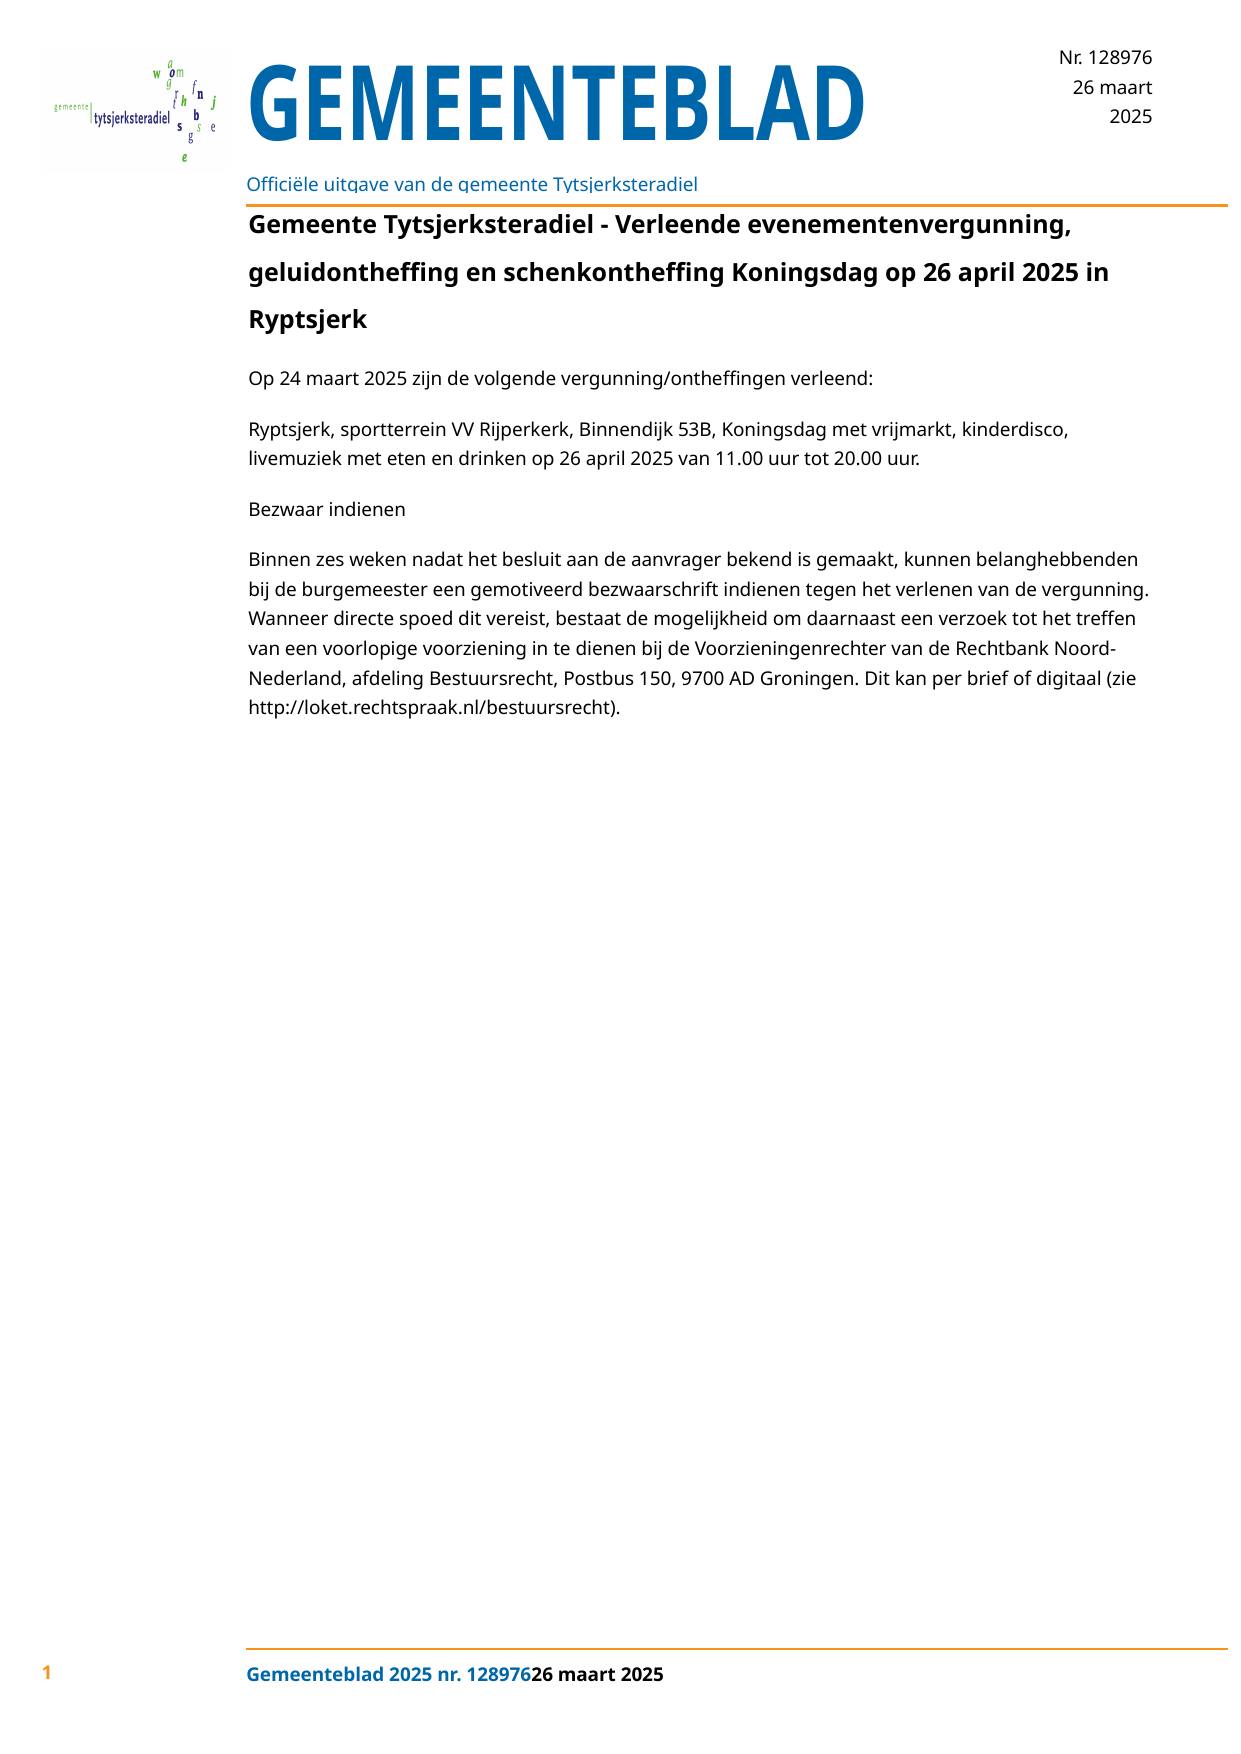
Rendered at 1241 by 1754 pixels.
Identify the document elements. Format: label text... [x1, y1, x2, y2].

text Bezwaar indienen [248, 496, 1152, 522]
text Op 24 maart 2025 zijn de volgende vergunning/ontheffingen verleend: [248, 366, 1152, 391]
picture [41, 47, 231, 172]
text Binnen zes weken nadat het besluit aan de aanvrager bekend is gemaakt, kunnen belanghebbenden bij de burgemeester een gemotiveerd bezwaarschrift indienen tegen het verlenen van de vergunning. Wanneer directe spoed dit vereist, bestaat de mogelijkheid om daarnaast een verzoek tot het treffen van een voorlopige voorziening in te dienen bij de Voorzieningenrechter van de Rechtbank Noord-Nederland, afdeling Bestuursrecht, Postbus 150, 9700 AD Groningen. Dit kan per brief of digitaal (zie http://loket.rechtspraak.nl/bestuursrecht). [248, 546, 1152, 720]
text Gemeente Tytsjerksteradiel - Verleende evenementenvergunning, geluidontheffing en schenkontheffing Koningsdag op 26 april 2025 in Ryptsjerk [248, 207, 1152, 336]
text Ryptsjerk, sportterrein VV Rijperkerk, Binnendijk 53B, Koningsdag met vrijmarkt, kinderdisco, livemuziek met eten en drinken op 26 april 2025 van 11.00 uur tot 20.00 uur. [248, 416, 1152, 471]
